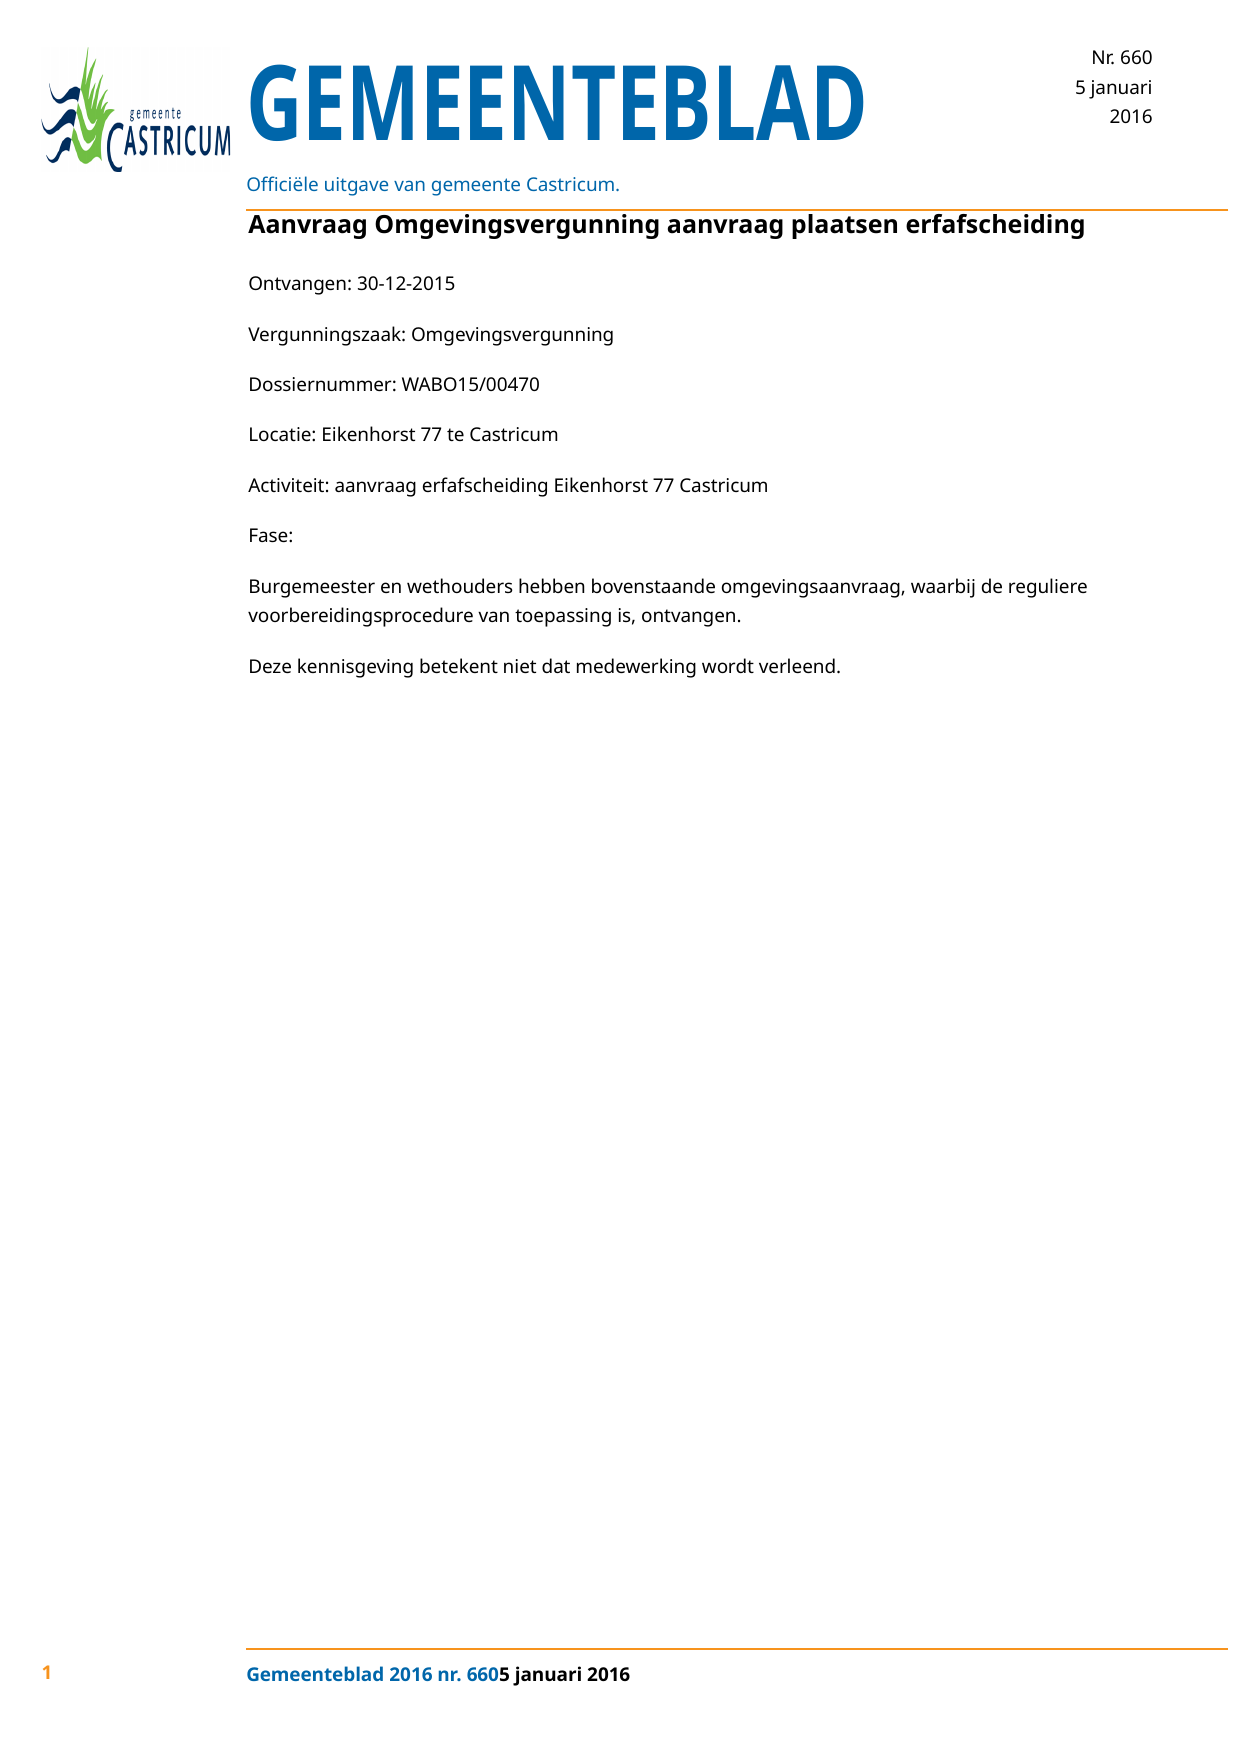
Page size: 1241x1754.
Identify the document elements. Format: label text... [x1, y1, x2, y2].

text Aanvraag Omgevingsvergunning aanvraag plaatsen erfafscheiding [248, 211, 1152, 241]
text Dossiernummer: WABO15/00470 [248, 371, 1152, 397]
picture [41, 47, 231, 172]
text Burgemeester en wethouders hebben bovenstaande omgevingsaanvraag, waarbij de reguliere voorbereidingsprocedure van toepassing is, ontvangen. [248, 573, 1152, 628]
text Locatie: Eikenhorst 77 te Castricum [248, 422, 1152, 447]
text Activiteit: aanvraag erfafscheiding Eikenhorst 77 Castricum [248, 472, 1152, 498]
text Deze kennisgeving betekent niet dat medewerking wordt verleend. [248, 653, 1152, 678]
text Ontvangen: 30-12-2015 [248, 270, 1152, 296]
text Fase: [248, 522, 1152, 548]
text Vergunningszaak: Omgevingsvergunning [248, 321, 1152, 346]
